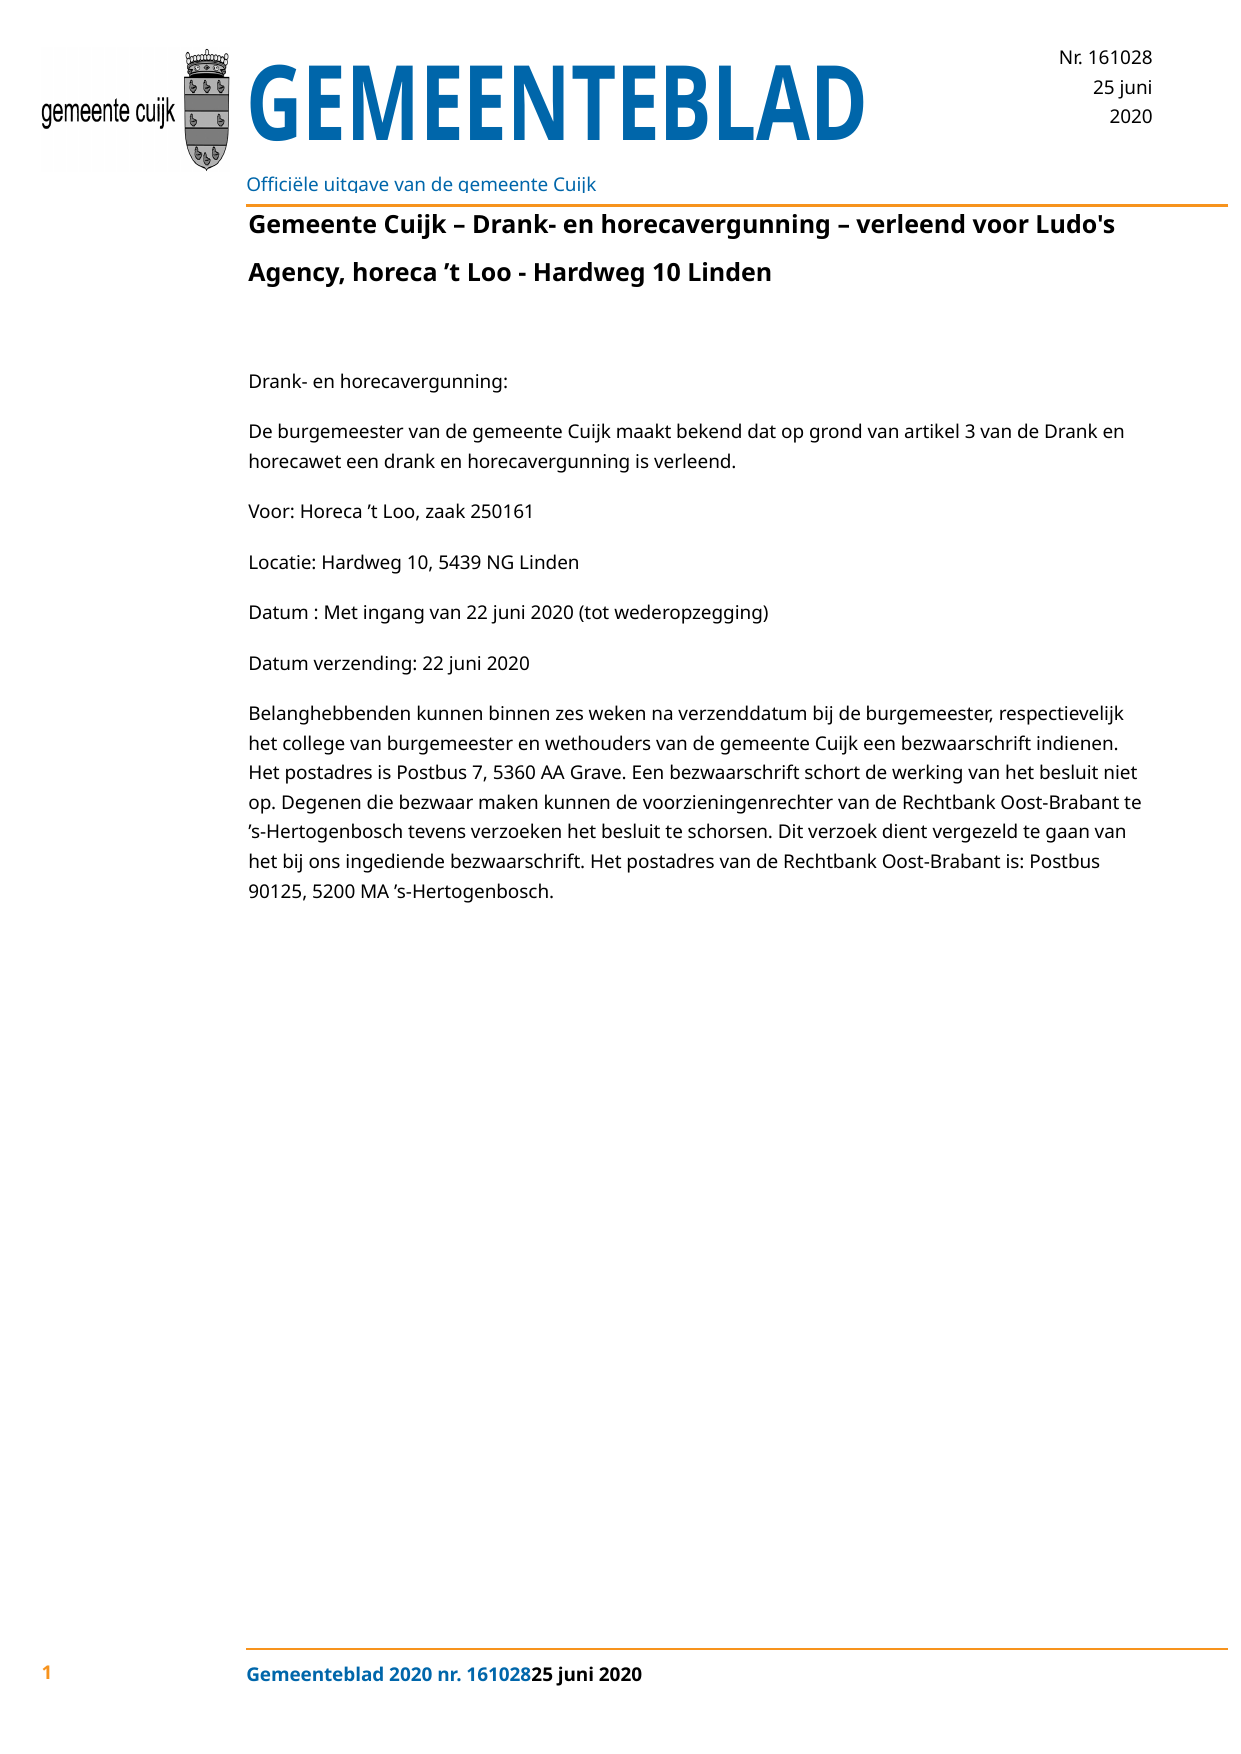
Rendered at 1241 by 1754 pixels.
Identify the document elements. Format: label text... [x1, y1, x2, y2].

text Gemeente Cuijk – Drank- en horecavergunning – verleend voor Ludo's Agency, horeca ’t Loo - Hardweg 10 Linden [248, 207, 1152, 288]
text Voor: Horeca ’t Loo, zaak 250161 [248, 499, 1152, 524]
text Datum verzending: 22 juni 2020 [248, 650, 1152, 676]
text Belanghebbenden kunnen binnen zes weken na verzenddatum bij de burgemeester, respectievelijk het college van burgemeester en wethouders van de gemeente Cuijk een bezwaarschrift indienen. Het postadres is Postbus 7, 5360 AA Grave. Een bezwaarschrift schort de werking van het besluit niet op. Degenen die bezwaar maken kunnen de voorzieningenrechter van de Rechtbank Oost-Brabant te ’s-Hertogenbosch tevens verzoeken het besluit te schorsen. Dit verzoek dient vergezeld te gaan van het bij ons ingediende bezwaarschrift. Het postadres van de Rechtbank Oost-Brabant is: Postbus 90125, 5200 MA ’s-Hertogenbosch. [248, 700, 1152, 904]
text De burgemeester van de gemeente Cuijk maakt bekend dat op grond van artikel 3 van de Drank en horecawet een drank en horecavergunning is verleend. [248, 419, 1152, 474]
text Locatie: Hardweg 10, 5439 NG Linden [248, 549, 1152, 575]
text Drank- en horecavergunning: [248, 368, 1152, 394]
text Datum : Met ingang van 22 juni 2020 (tot wederopzegging) [248, 599, 1152, 625]
picture [41, 47, 231, 172]
